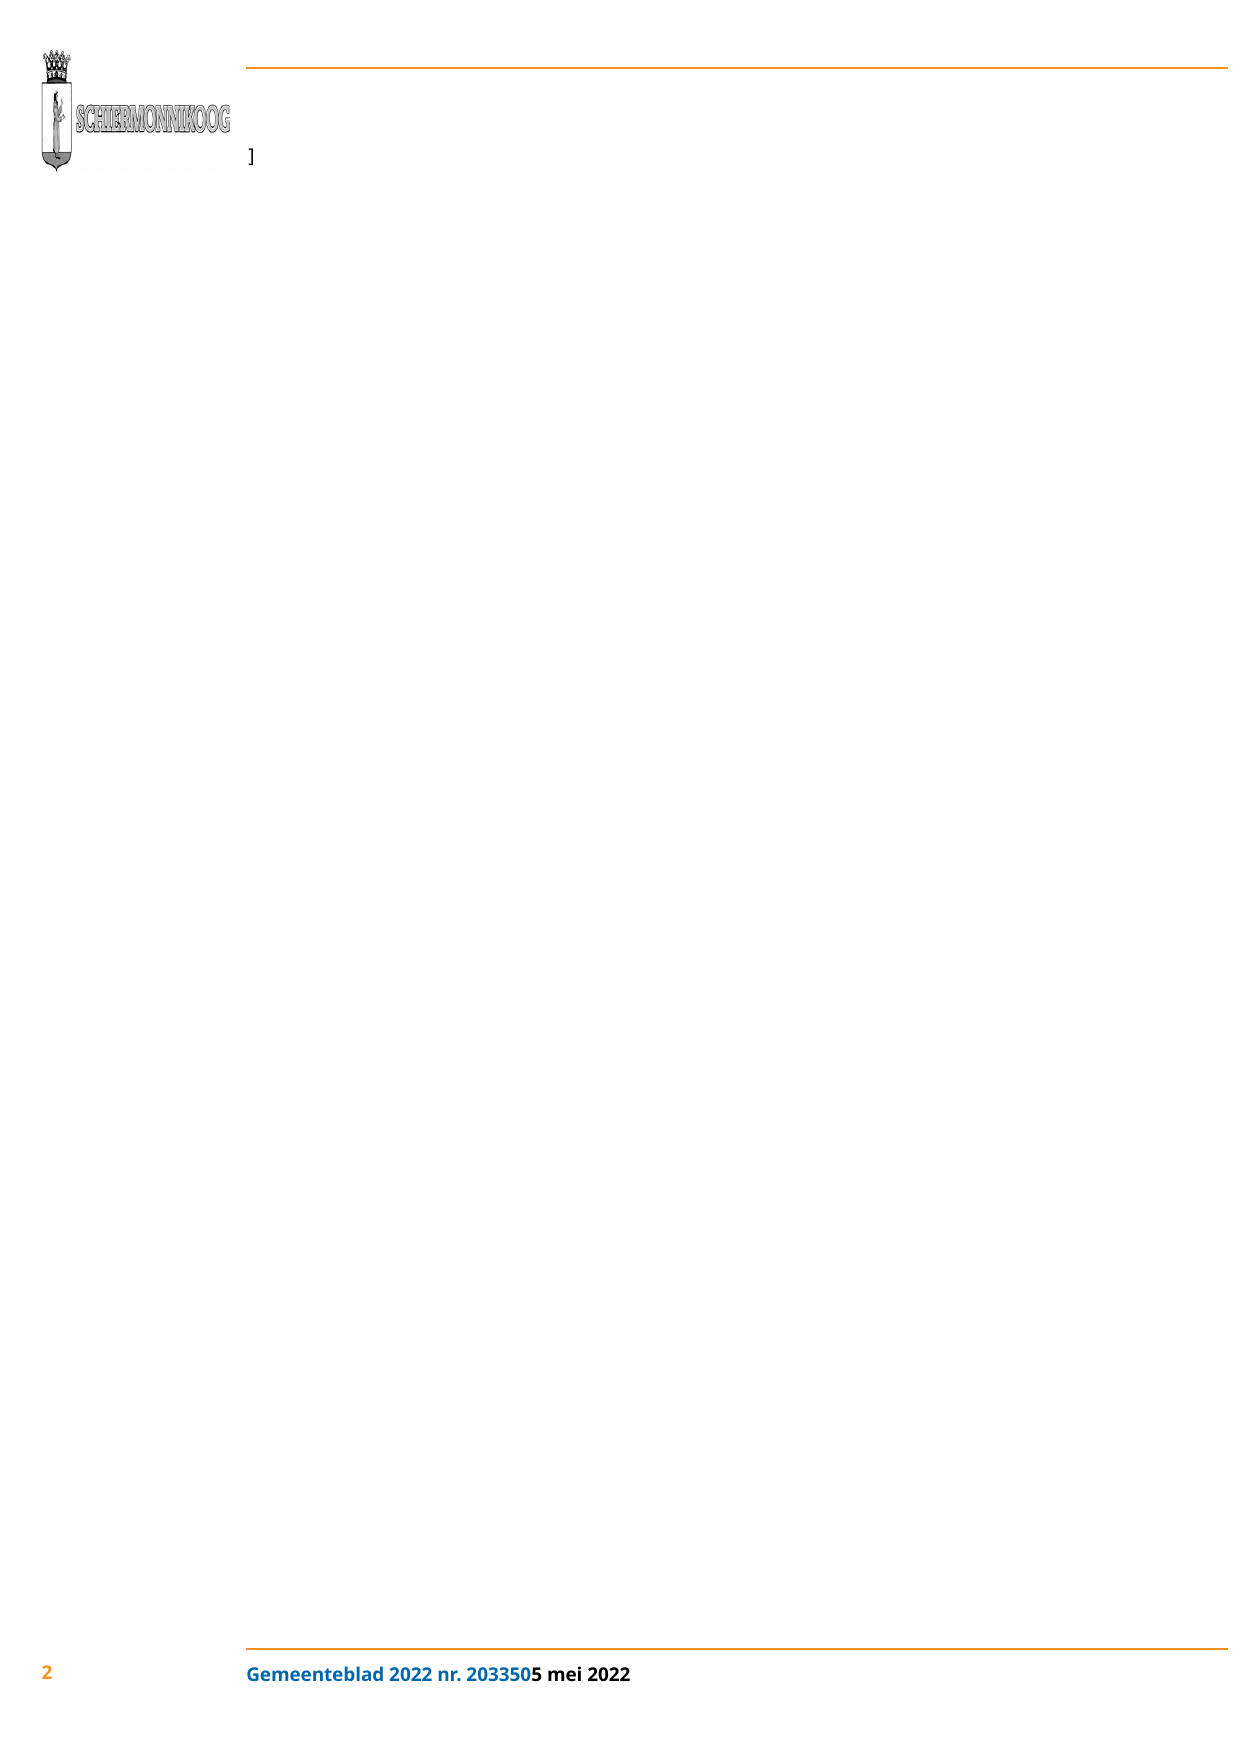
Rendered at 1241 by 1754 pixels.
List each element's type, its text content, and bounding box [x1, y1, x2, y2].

picture [41, 47, 231, 172]
text ] [248, 143, 1152, 168]
